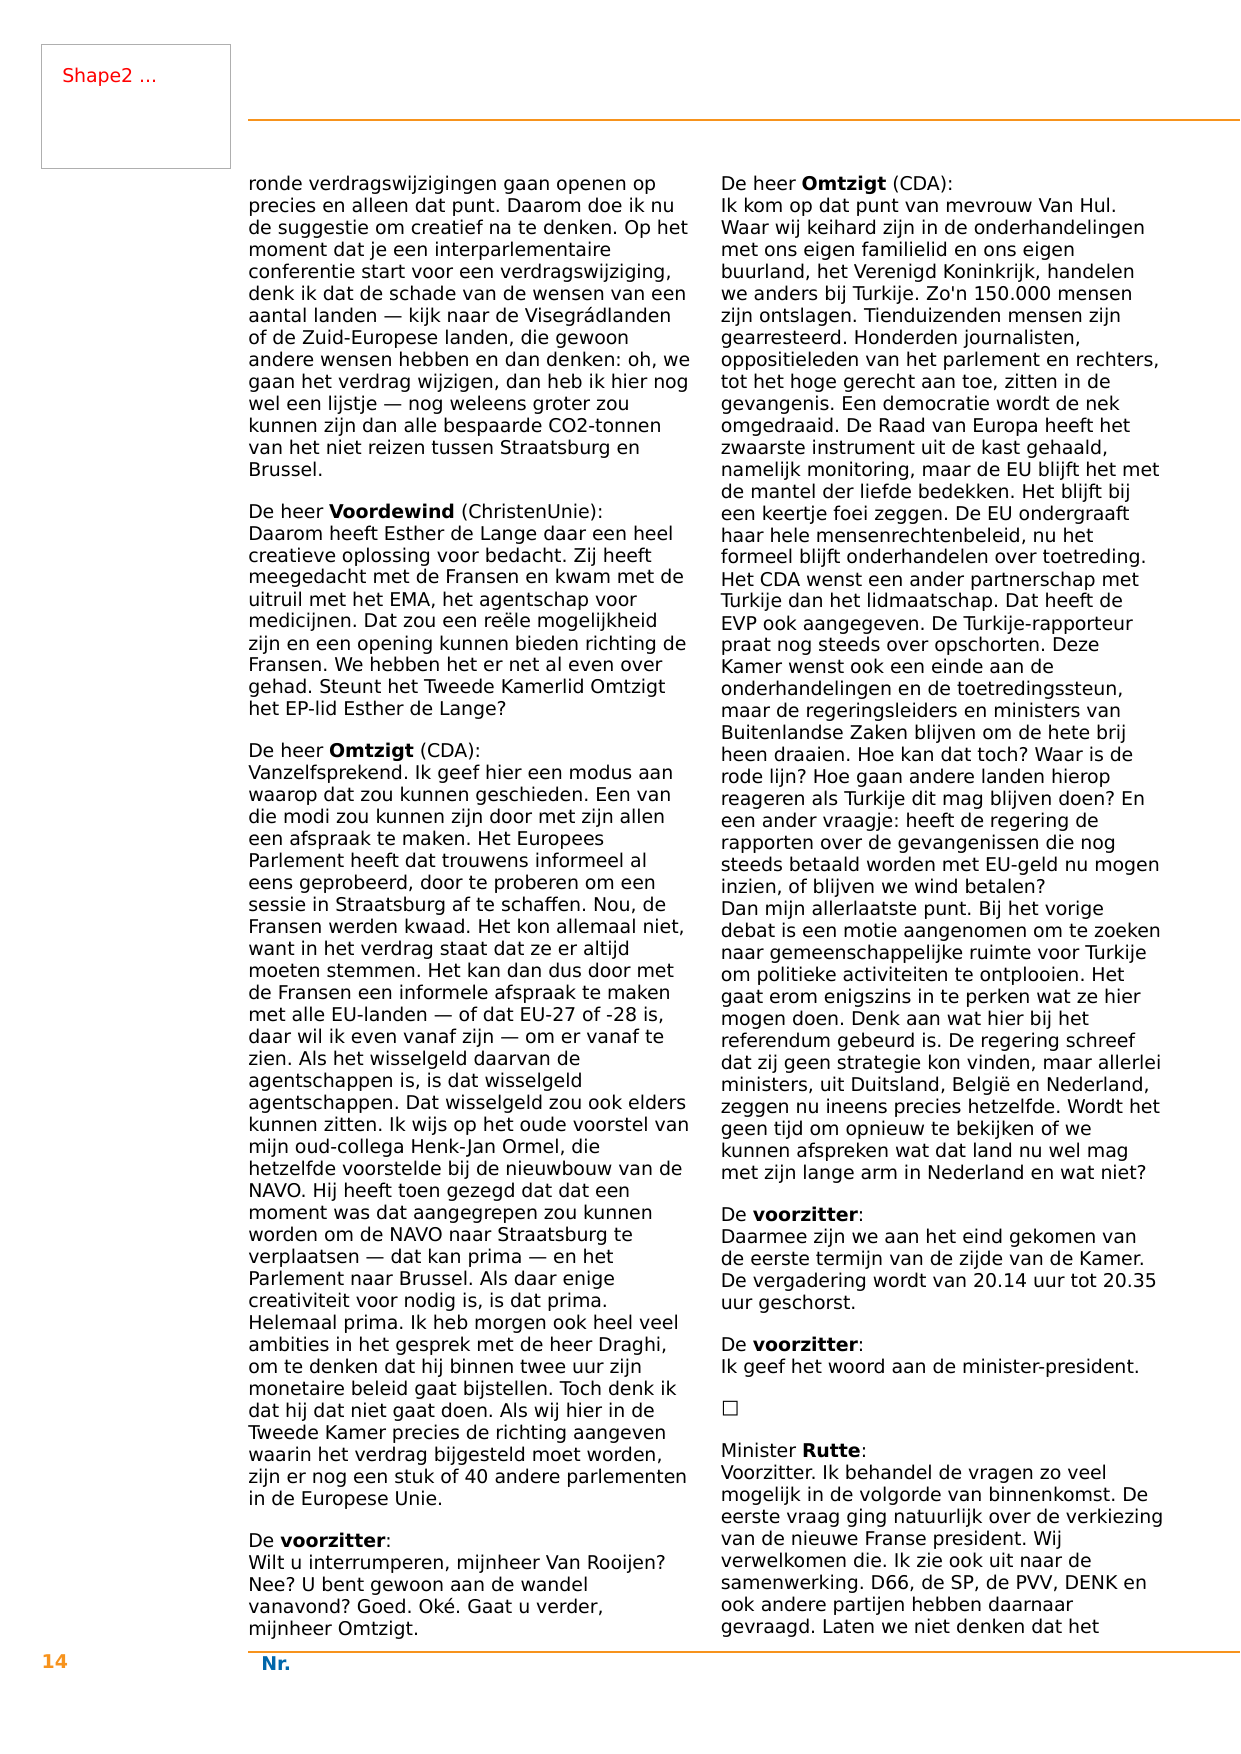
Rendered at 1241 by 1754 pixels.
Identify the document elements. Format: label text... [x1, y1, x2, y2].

text Dan mijn allerlaatste punt. Bij het vorige debat is een motie aangenomen om te zoeken naar gemeenschappelijke ruimte voor Turkije om politieke activiteiten te ontplooien. Het gaat erom enigszins in te perken wat ze hier mogen doen. Denk aan wat hier bij het referendum gebeurd is. De regering schreef dat zij geen strategie kon vinden, maar allerlei ministers, uit Duitsland, België en Nederland, zeggen nu ineens precies hetzelfde. Wordt het geen tijd om opnieuw te bekijken of we kunnen afspreken wat dat land nu wel mag met zijn lange arm in Nederland en wat niet? [721, 898, 1163, 1184]
text De heer Voordewind (ChristenUnie): [248, 501, 691, 522]
text Ik geef het woord aan de minister-president. [721, 1356, 1163, 1378]
text ronde verdragswijzigingen gaan openen op precies en alleen dat punt. Daarom doe ik nu de suggestie om creatief na te denken. Op het moment dat je een interparlementaire conferentie start voor een verdragswijziging, denk ik dat de schade van de wensen van een aantal landen — kijk naar de Visegrádlanden of de Zuid-Europese landen, die gewoon andere wensen hebben en dan denken: oh, we gaan het verdrag wijzigen, dan heb ik hier nog wel een lijstje — nog weleens groter zou kunnen zijn dan alle bespaarde CO2-tonnen van het niet reizen tussen Straatsburg en Brussel. [248, 173, 691, 481]
text De voorzitter: [721, 1204, 1163, 1226]
text Vanzelfsprekend. Ik geef hier een modus aan waarop dat zou kunnen geschieden. Een van die modi zou kunnen zijn door met zijn allen een afspraak te maken. Het Europees Parlement heeft dat trouwens informeel al eens geprobeerd, door te proberen om een sessie in Straatsburg af te schaffen. Nou, de Fransen werden kwaad. Het kon allemaal niet, want in het verdrag staat dat ze er altijd moeten stemmen. Het kan dan dus door met de Fransen een informele afspraak te maken met alle EU-landen — of dat EU-27 of -28 is, daar wil ik even vanaf zijn — om er vanaf te zien. Als het wisselgeld daarvan de agentschappen is, is dat wisselgeld agentschappen. Dat wisselgeld zou ook elders kunnen zitten. Ik wijs op het oude voorstel van mijn oud-collega Henk-Jan Ormel, die hetzelfde voorstelde bij de nieuwbouw van de NAVO. Hij heeft toen gezegd dat dat een moment was dat aangegrepen zou kunnen worden om de NAVO naar Straatsburg te verplaatsen — dat kan prima — en het Parlement naar Brussel. Als daar enige creativiteit voor nodig is, is dat prima. Helemaal prima. Ik heb morgen ook heel veel ambities in het gesprek met de heer Draghi, om te denken dat hij binnen twee uur zijn monetaire beleid gaat bijstellen. Toch denk ik dat hij dat niet gaat doen. Als wij hier in de Tweede Kamer precies de richting aangeven waarin het verdrag bijgesteld moet worden, zijn er nog een stuk of 40 andere parlementen in de Europese Unie. [248, 762, 691, 1509]
text De heer Omtzigt (CDA): [721, 173, 1163, 195]
text Voorzitter. Ik behandel de vragen zo veel mogelijk in de volgorde van binnenkomst. De eerste vraag ging natuurlijk over de verkiezing van de nieuwe Franse president. Wij verwelkomen die. Ik zie ook uit naar de samenwerking. D66, de SP, de PVV, DENK en ook andere partijen hebben daarnaar gevraagd. Laten we niet denken dat het [721, 1462, 1163, 1637]
text De voorzitter: [248, 1529, 691, 1552]
text De heer Omtzigt (CDA): [248, 740, 691, 762]
text Daarom heeft Esther de Lange daar een heel creatieve oplossing voor bedacht. Zij heeft meegedacht met de Fransen en kwam met de uitruil met het EMA, het agentschap voor medicijnen. Dat zou een reële mogelijkheid zijn en een opening kunnen bieden richting de Fransen. We hebben het er net al even over gehad. Steunt het Tweede Kamerlid Omtzigt het EP-lid Esther de Lange? [248, 522, 691, 720]
text Ik kom op dat punt van mevrouw Van Hul. Waar wij keihard zijn in de onderhandelingen met ons eigen familielid en ons eigen buurland, het Verenigd Koninkrijk, handelen we anders bij Turkije. Zo'n 150.000 mensen zijn ontslagen. Tienduizenden mensen zijn gearresteerd. Honderden journalisten, oppositieleden van het parlement en rechters, tot het hoge gerecht aan toe, zitten in de gevangenis. Een democratie wordt de nek omgedraaid. De Raad van Europa heeft het zwaarste instrument uit de kast gehaald, namelijk monitoring, maar de EU blijft het met de mantel der liefde bedekken. Het blijft bij een keertje foei zeggen. De EU ondergraaft haar hele mensenrechtenbeleid, nu het formeel blijft onderhandelen over toetreding. Het CDA wenst een ander partnerschap met Turkije dan het lidmaatschap. Dat heeft de EVP ook aangegeven. De Turkije-rapporteur praat nog steeds over opschorten. Deze Kamer wenst ook een einde aan de onderhandelingen en de toetredingssteun, maar de regeringsleiders en ministers van Buitenlandse Zaken blijven om de hete brij heen draaien. Hoe kan dat toch? Waar is de rode lijn? Hoe gaan andere landen hierop reageren als Turkije dit mag blijven doen? En een ander vraagje: heeft de regering de rapporten over de gevangenissen die nog steeds betaald worden met EU-geld nu mogen inzien, of blijven we wind betalen? [721, 195, 1163, 898]
text ⬜ [721, 1398, 1163, 1420]
text De voorzitter: [721, 1334, 1163, 1356]
text Wilt u interrumperen, mijnheer Van Rooijen? Nee? U bent gewoon aan de wandel vanavond? Goed. Oké. Gaat u verder, mijnheer Omtzigt. [248, 1552, 691, 1639]
text De vergadering wordt van 20.14 uur tot 20.35 uur geschorst. [721, 1270, 1163, 1314]
text Minister Rutte: [721, 1440, 1163, 1462]
text Daarmee zijn we aan het eind gekomen van de eerste termijn van de zijde van de Kamer. [721, 1226, 1163, 1270]
